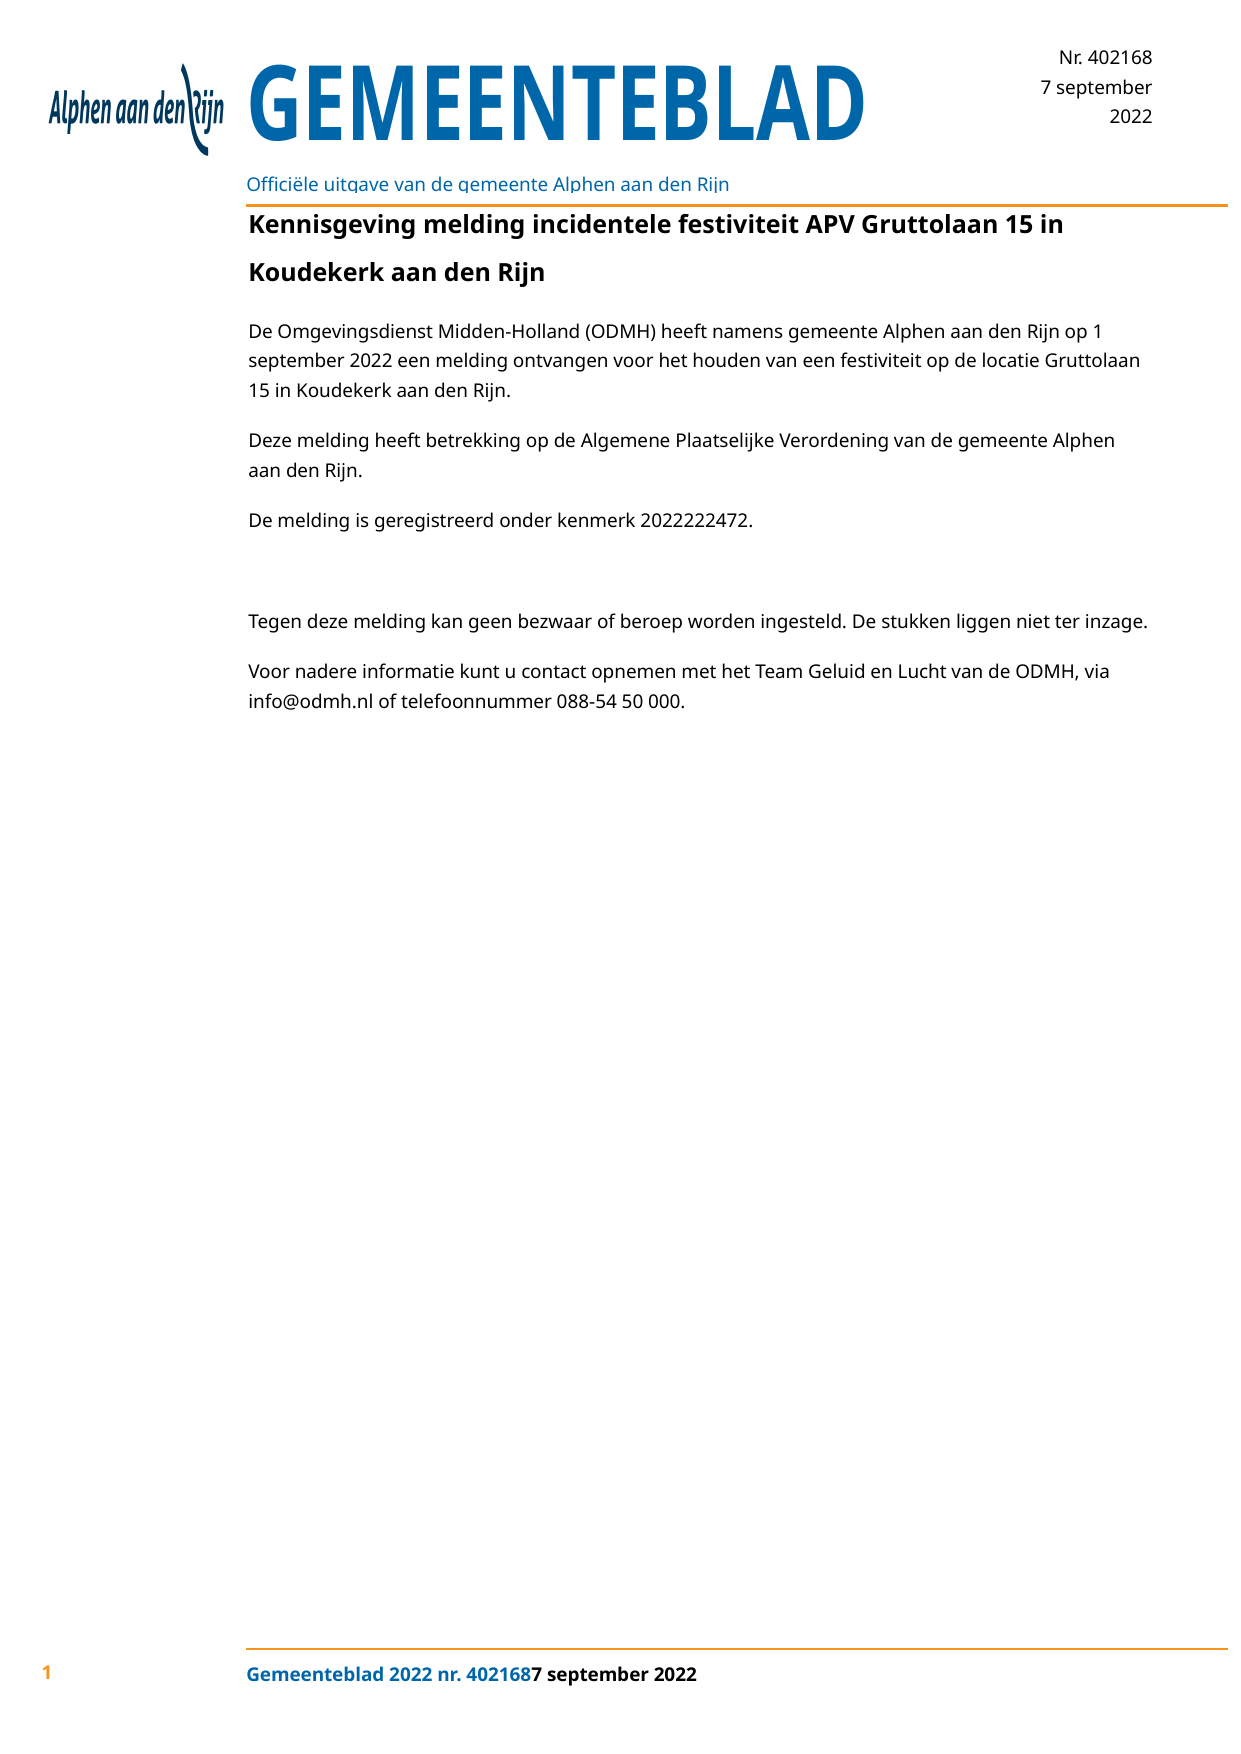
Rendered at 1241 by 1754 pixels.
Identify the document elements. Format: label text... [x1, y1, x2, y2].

text Deze melding heeft betrekking op de Algemene Plaatselijke Verordening van de gemeente Alphen aan den Rijn. [248, 427, 1152, 483]
text Tegen deze melding kan geen bezwaar of beroep worden ingesteld. De stukken liggen niet ter inzage. [248, 608, 1152, 634]
text De Omgevingsdienst Midden-Holland (ODMH) heeft namens gemeente Alphen aan den Rijn op 1 september 2022 een melding ontvangen voor het houden van een festiviteit op de locatie Gruttolaan 15 in Koudekerk aan den Rijn. [248, 318, 1152, 403]
picture [41, 47, 231, 172]
text Kennisgeving melding incidentele festiviteit APV Gruttolaan 15 in Koudekerk aan den Rijn [248, 207, 1152, 288]
text De melding is geregistreerd onder kenmerk 2022222472. [248, 507, 1152, 533]
text Voor nadere informatie kunt u contact opnemen met het Team Geluid en Lucht van de ODMH, via info@odmh.nl of telefoonnummer 088-54 50 000. [248, 659, 1152, 714]
